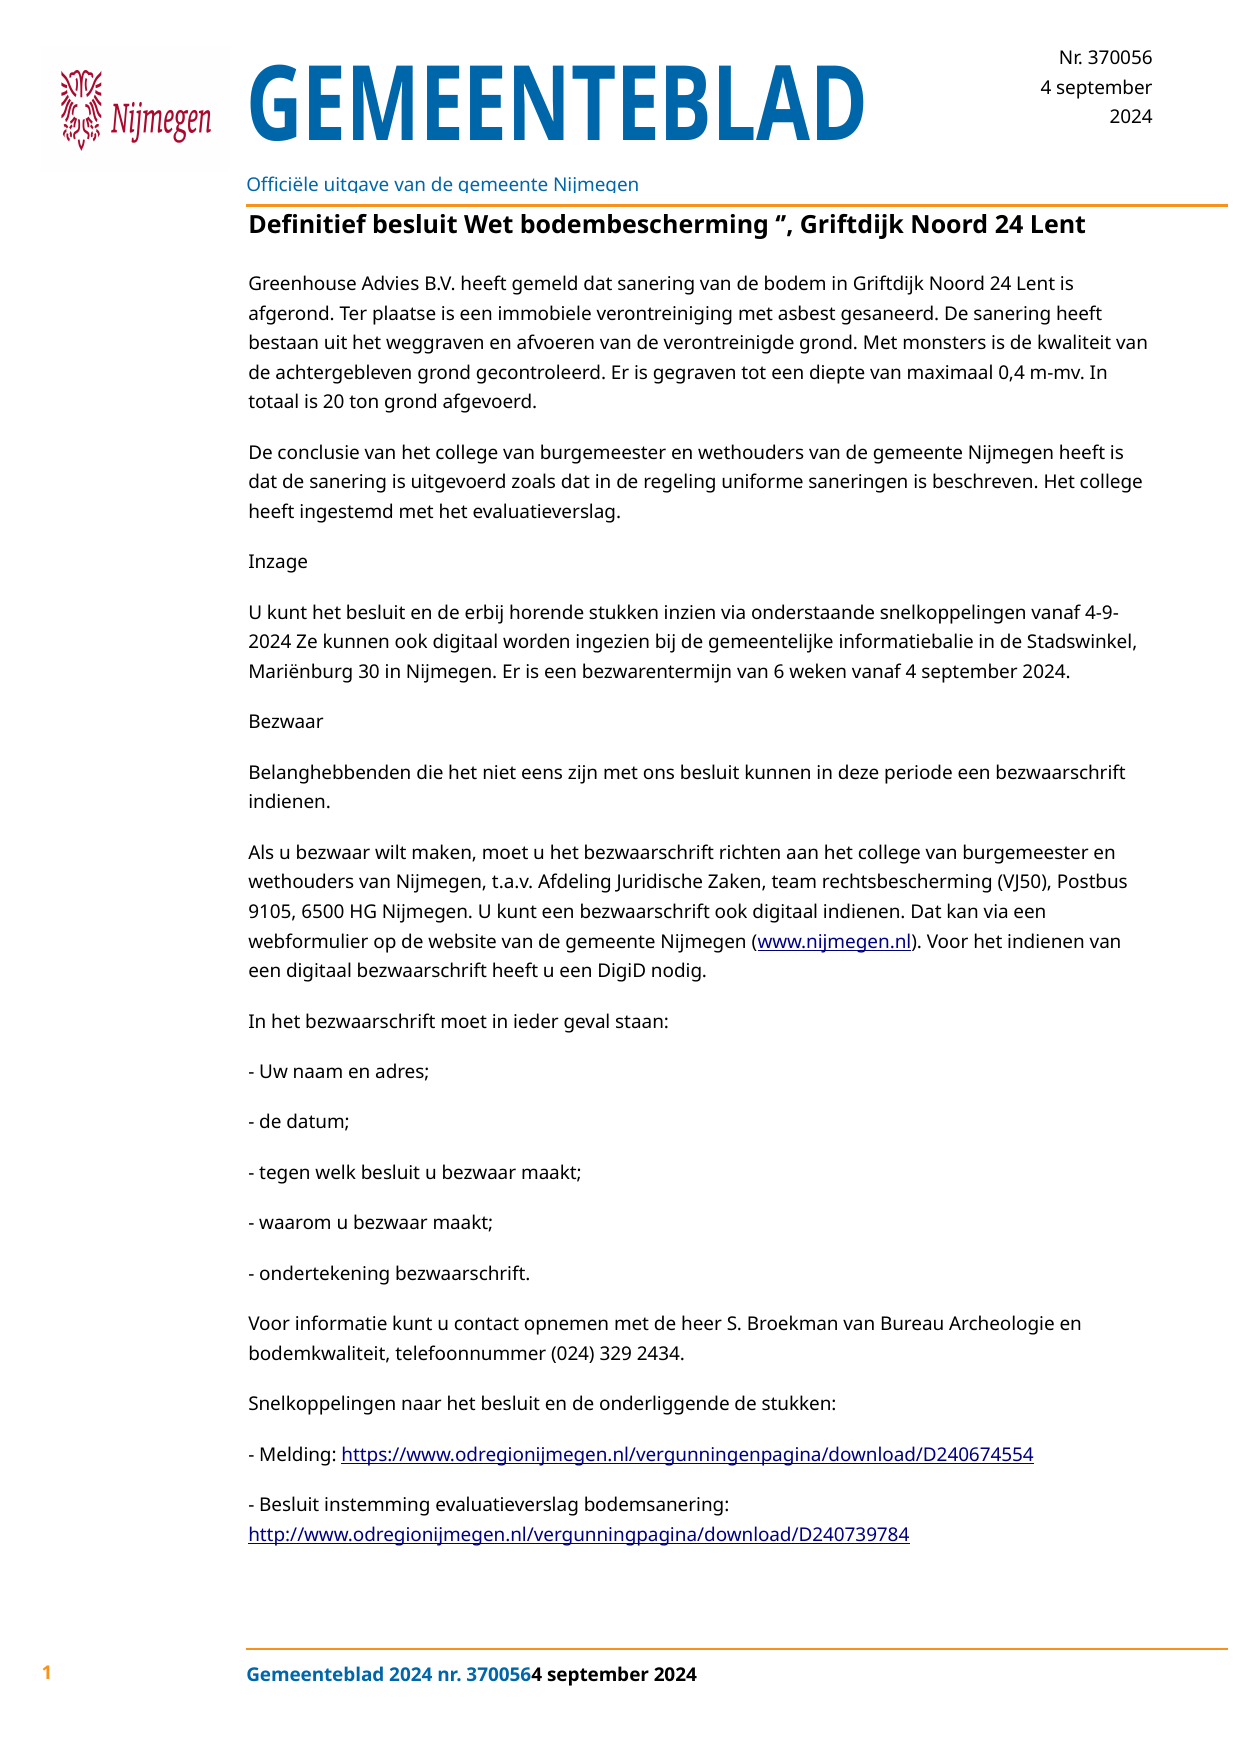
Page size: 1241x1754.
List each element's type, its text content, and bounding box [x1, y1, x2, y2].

text Greenhouse Advies B.V. heeft gemeld dat sanering van de bodem in Griftdijk Noord 24 Lent is afgerond. Ter plaatse is een immobiele verontreiniging met asbest gesaneerd. De sanering heeft bestaan uit het weggraven en afvoeren van de verontreinigde grond. Met monsters is de kwaliteit van de achtergebleven grond gecontroleerd. Er is gegraven tot een diepte van maximaal 0,4 m-mv. In totaal is 20 ton grond afgevoerd. [248, 270, 1152, 414]
text Inzage [248, 549, 1152, 574]
text - waarom u bezwaar maakt; [248, 1209, 1152, 1235]
text U kunt het besluit en de erbij horende stukken inzien via onderstaande snelkoppelingen vanaf 4-9-2024 Ze kunnen ook digitaal worden ingezien bij de gemeentelijke informatiebalie in de Stadswinkel, Mariënburg 30 in Nijmegen. Er is een bezwarentermijn van 6 weken vanaf 4 september 2024. [248, 599, 1152, 684]
picture [41, 47, 231, 172]
text - Uw naam en adres; [248, 1058, 1152, 1084]
text - de datum; [248, 1109, 1152, 1134]
text De conclusie van het college van burgemeester en wethouders van de gemeente Nijmegen heeft is dat de sanering is uitgevoerd zoals dat in de regeling uniforme saneringen is beschreven. Het college heeft ingestemd met het evaluatieverslag. [248, 439, 1152, 524]
text - Besluit instemming evaluatieverslag bodemsanering: http://www.odregionijmegen.nl/vergunningpagina/download/D240739784 [248, 1491, 1152, 1546]
text Als u bezwaar wilt maken, moet u het bezwaarschrift richten aan het college van burgemeester en wethouders van Nijmegen, t.a.v. Afdeling Juridische Zaken, team rechtsbescherming (VJ50), Postbus 9105, 6500 HG Nijmegen. U kunt een bezwaarschrift ook digitaal indienen. Dat kan via een webformulier op de website van de gemeente Nijmegen (www.nijmegen.nl). Voor het indienen van een digitaal bezwaarschrift heeft u een DigiD nodig. [248, 839, 1152, 983]
text Belanghebbenden die het niet eens zijn met ons besluit kunnen in deze periode een bezwaarschrift indienen. [248, 759, 1152, 814]
text In het bezwaarschrift moet in ieder geval staan: [248, 1008, 1152, 1033]
text Bezwaar [248, 709, 1152, 734]
text Voor informatie kunt u contact opnemen met de heer S. Broekman van Bureau Archeologie en bodemkwaliteit, telefoonnummer (024) 329 2434. [248, 1310, 1152, 1366]
text Definitief besluit Wet bodembescherming ‘’, Griftdijk Noord 24 Lent [248, 207, 1152, 241]
text - Melding: https://www.odregionijmegen.nl/vergunningenpagina/download/D240674554 [248, 1441, 1152, 1466]
text Snelkoppelingen naar het besluit en de onderliggende de stukken: [248, 1390, 1152, 1416]
text - ondertekening bezwaarschrift. [248, 1260, 1152, 1286]
text - tegen welk besluit u bezwaar maakt; [248, 1159, 1152, 1185]
